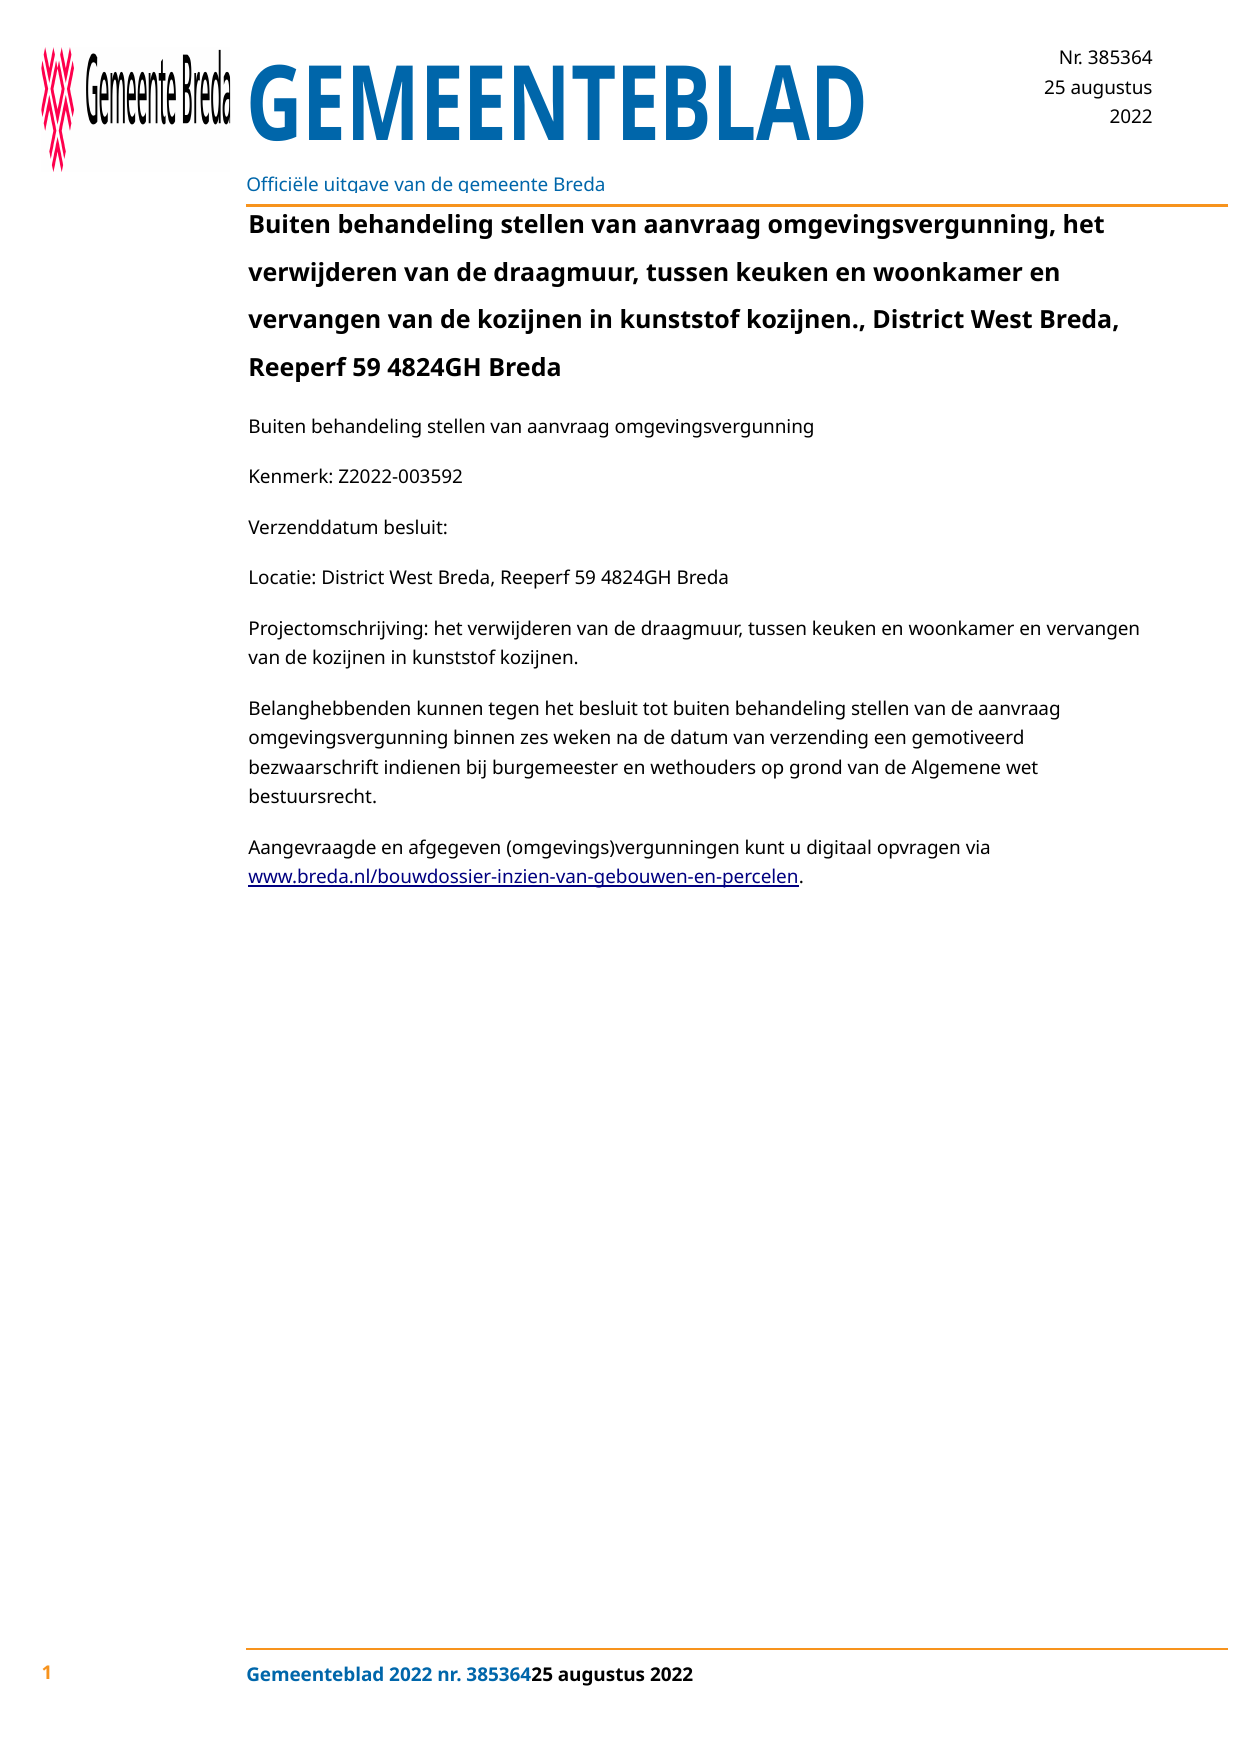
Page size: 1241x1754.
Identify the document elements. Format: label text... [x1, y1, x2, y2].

text Projectomschrijving: het verwijderen van de draagmuur, tussen keuken en woonkamer en vervangen van de kozijnen in kunststof kozijnen. [248, 615, 1152, 670]
text Verzenddatum besluit: [248, 514, 1152, 540]
text Belanghebbenden kunnen tegen het besluit tot buiten behandeling stellen van de aanvraag omgevingsvergunning binnen zes weken na de datum van verzending een gemotiveerd bezwaarschrift indienen bij burgemeester en wethouders op grond van de Algemene wet bestuursrecht. [248, 695, 1152, 809]
text Locatie: District West Breda, Reeperf 59 4824GH Breda [248, 564, 1152, 590]
text Aangevraagde en afgegeven (omgevings)vergunningen kunt u digitaal opvragen via www.breda.nl/bouwdossier-inzien-van-gebouwen-en-percelen. [248, 834, 1152, 889]
text Buiten behandeling stellen van aanvraag omgevingsvergunning [248, 413, 1152, 439]
text Buiten behandeling stellen van aanvraag omgevingsvergunning, het verwijderen van de draagmuur, tussen keuken en woonkamer en vervangen van de kozijnen in kunststof kozijnen., District West Breda, Reeperf 59 4824GH Breda [248, 207, 1152, 384]
text Kenmerk: Z2022-003592 [248, 463, 1152, 489]
picture [41, 47, 231, 172]
